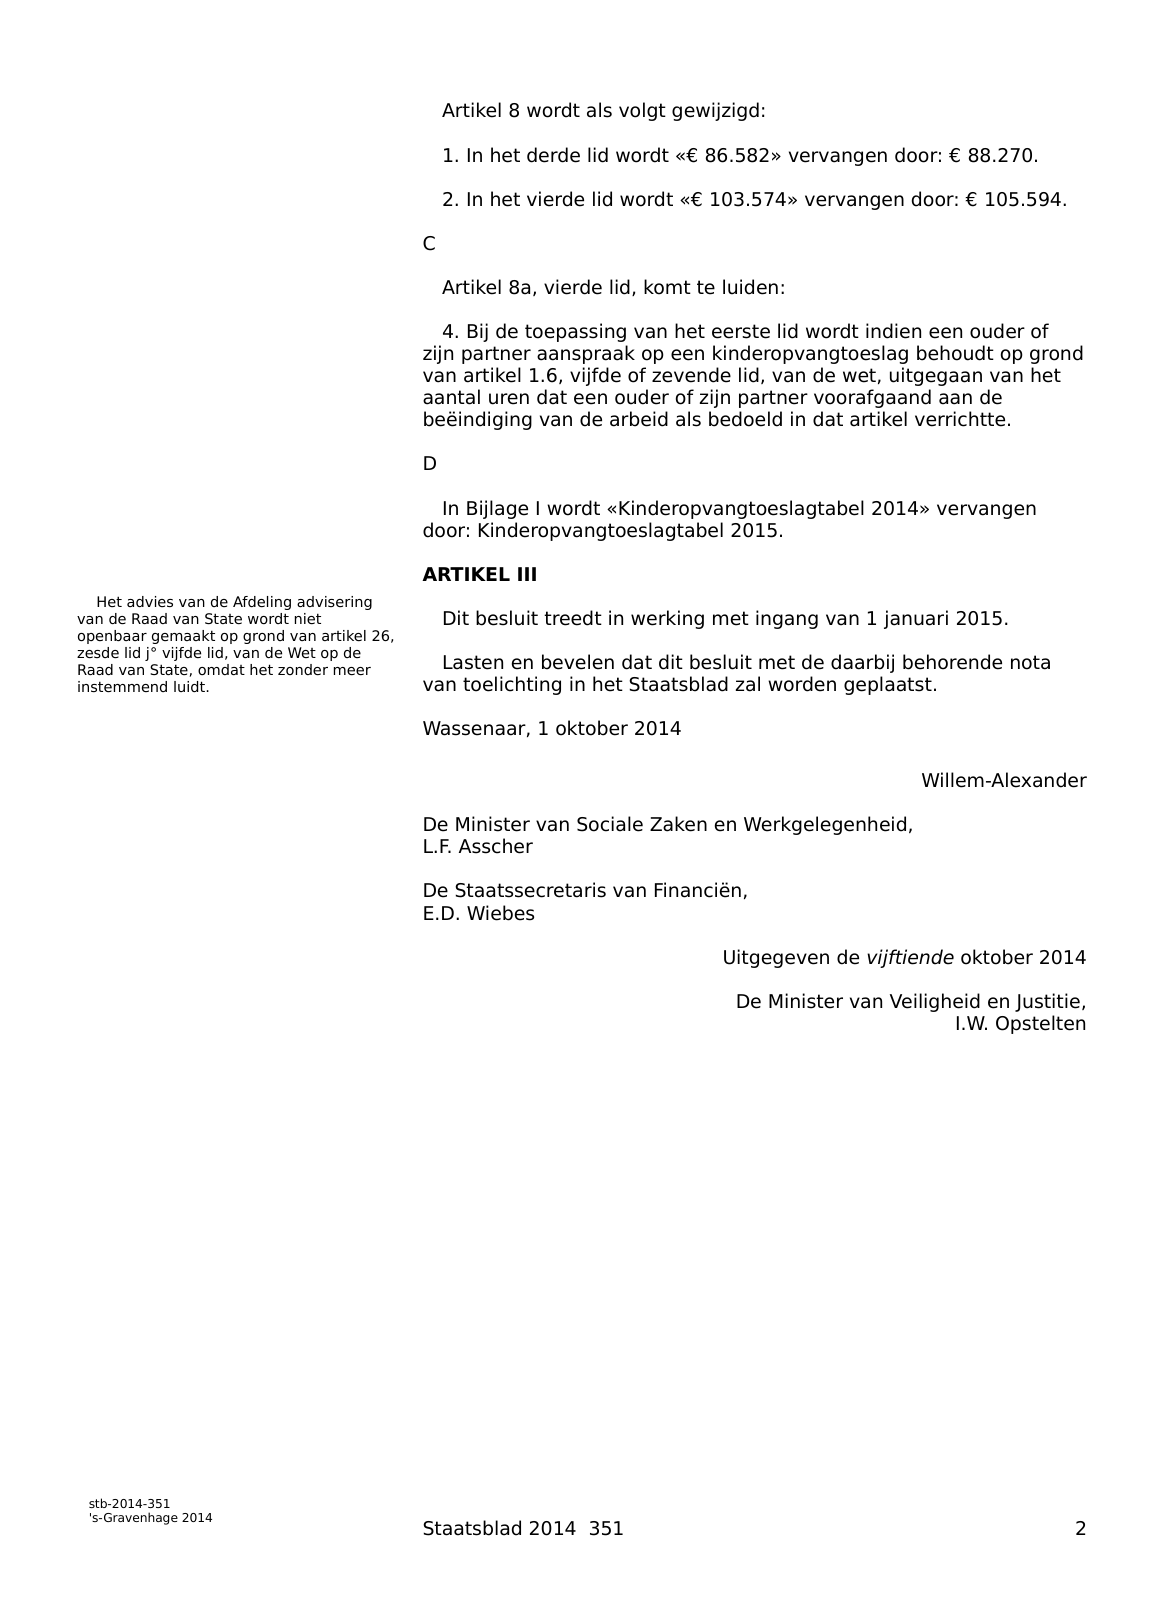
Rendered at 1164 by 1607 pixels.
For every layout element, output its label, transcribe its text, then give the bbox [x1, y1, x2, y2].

text De Minister van Veiligheid en Justitie, I.W. Opstelten [422, 991, 1087, 1035]
text Uitgegeven de vijftiende oktober 2014 [422, 947, 1087, 968]
text Wassenaar, 1 oktober 2014 [422, 718, 1087, 740]
text In Bijlage I wordt «Kinderopvangtoeslagtabel 2014» vervangen door: Kinderopvangtoeslagtabel 2015. [422, 497, 1087, 541]
text Het advies van de Afdeling advisering van de Raad van State wordt niet openbaar gemaakt op grond van artikel 26, zesde lid j° vijfde lid, van de Wet op de Raad van State, omdat het zonder meer instemmend luidt. [77, 594, 396, 696]
text De Staatssecretaris van Financiën, E.D. Wiebes [422, 880, 1087, 924]
subtitle ARTIKEL III [422, 564, 1087, 586]
text D [422, 453, 1087, 475]
text Willem-Alexander [422, 770, 1087, 792]
text Dit besluit treedt in werking met ingang van 1 januari 2015. [422, 608, 1087, 630]
text 's-Gravenhage 2014 [88, 1511, 323, 1525]
text Artikel 8a, vierde lid, komt te luiden: [422, 277, 1087, 299]
text Artikel 8 wordt als volgt gewijzigd: [422, 100, 1087, 122]
text 4. Bij de toepassing van het eerste lid wordt indien een ouder of zijn partner aanspraak op een kinderopvangtoeslag behoudt op grond van artikel 1.6, vijfde of zevende lid, van de wet, uitgegaan van het aantal uren dat een ouder of zijn partner voorafgaand aan de beëindiging van de arbeid als bedoeld in dat artikel verrichtte. [422, 321, 1087, 431]
text Lasten en bevelen dat dit besluit met de daarbij behorende nota van toelichting in het Staatsblad zal worden geplaatst. [422, 652, 1087, 696]
text 1. In het derde lid wordt «€ 86.582» vervangen door: € 88.270. [422, 144, 1087, 167]
text C [422, 233, 1087, 255]
text De Minister van Sociale Zaken en Werkgelegenheid, L.F. Asscher [422, 814, 1087, 858]
text 2. In het vierde lid wordt «€ 103.574» vervangen door: € 105.594. [422, 189, 1087, 211]
text stb-2014-351 [88, 1497, 323, 1511]
